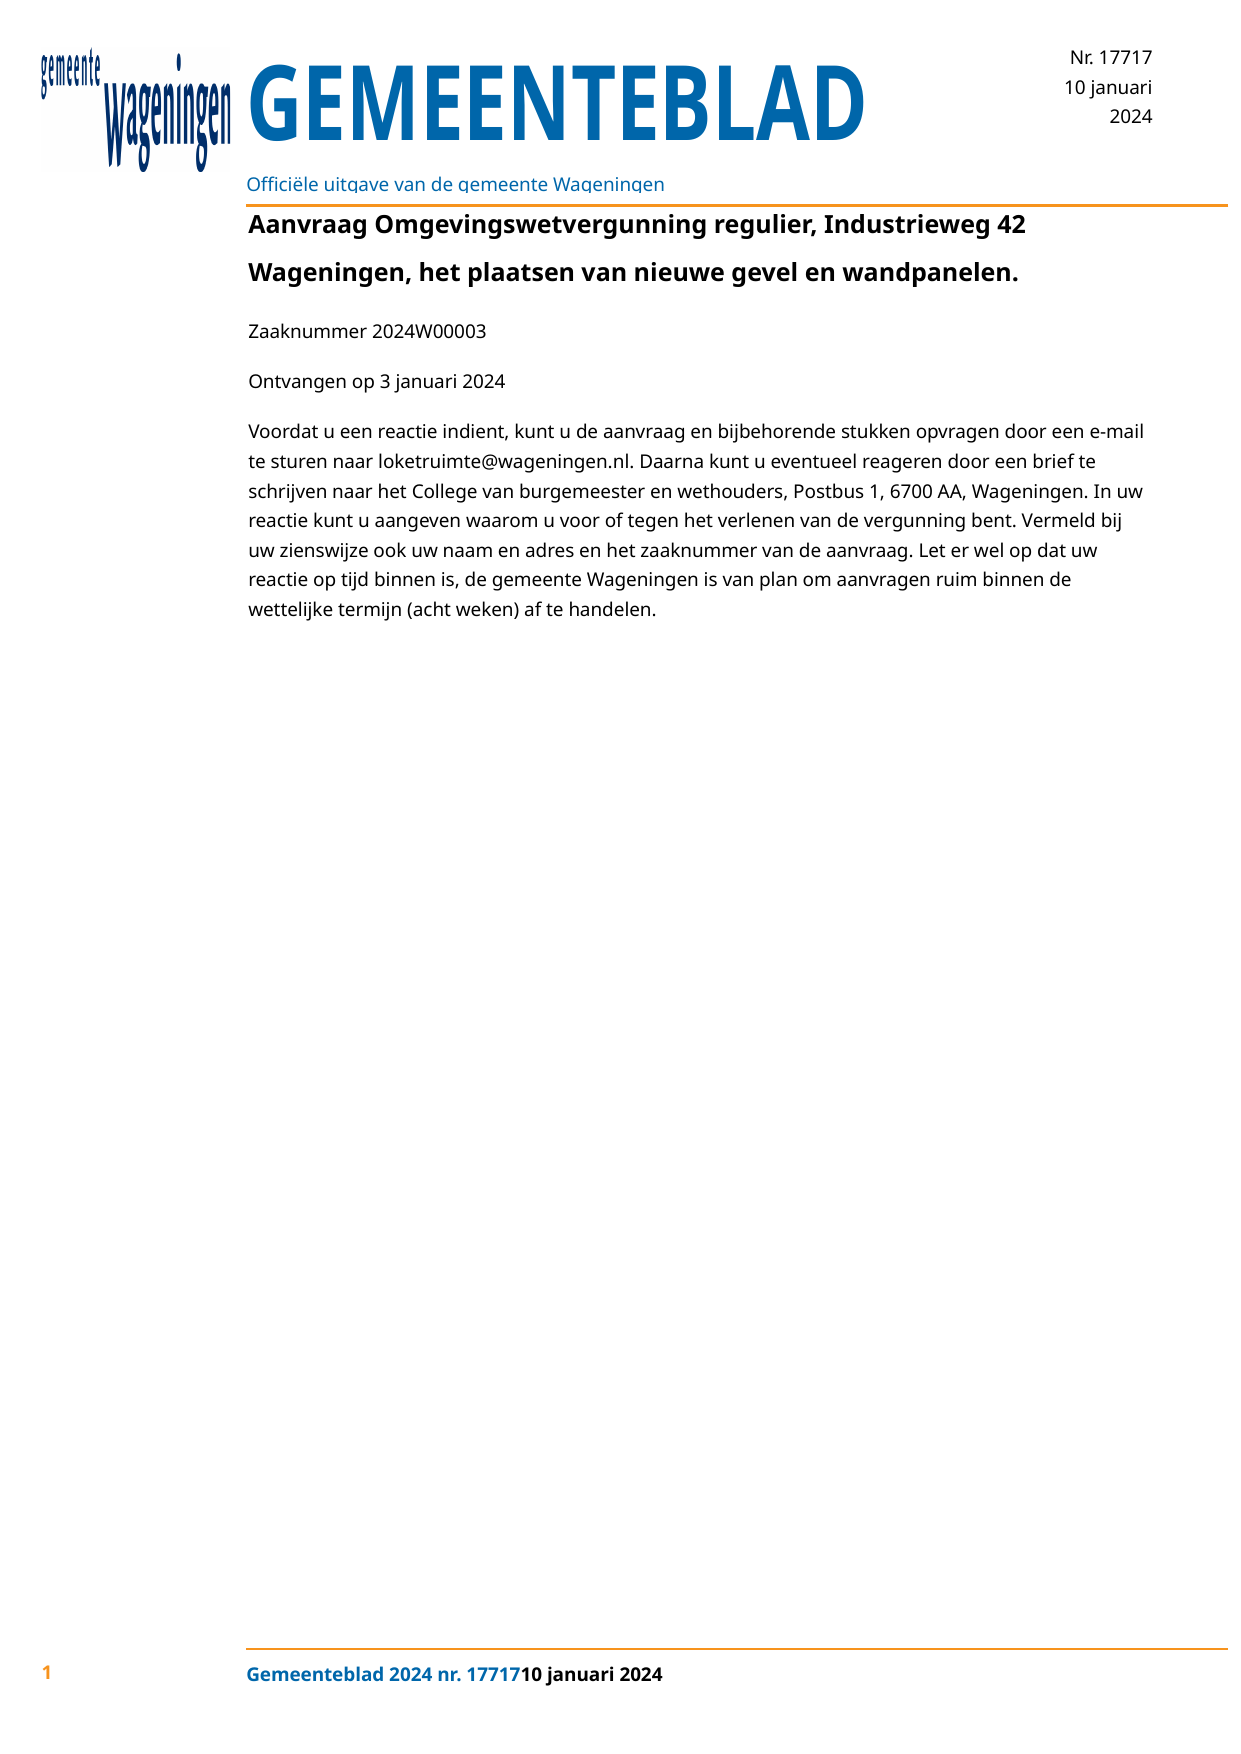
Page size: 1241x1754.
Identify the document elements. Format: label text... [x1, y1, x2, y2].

text Zaaknummer 2024W00003 [248, 318, 1152, 344]
text Ontvangen op 3 januari 2024 [248, 368, 1152, 394]
text Aanvraag Omgevingswetvergunning regulier, Industrieweg 42 Wageningen, het plaatsen van nieuwe gevel en wandpanelen. [248, 207, 1152, 288]
picture [41, 47, 231, 172]
text Voordat u een reactie indient, kunt u de aanvraag en bijbehorende stukken opvragen door een e-mail te sturen naar loketruimte@wageningen.nl. Daarna kunt u eventueel reageren door een brief te schrijven naar het College van burgemeester en wethouders, Postbus 1, 6700 AA, Wageningen. In uw reactie kunt u aangeven waarom u voor of tegen het verlenen van de vergunning bent. Vermeld bij uw zienswijze ook uw naam en adres en het zaaknummer van de aanvraag. Let er wel op dat uw reactie op tijd binnen is, de gemeente Wageningen is van plan om aanvragen ruim binnen de wettelijke termijn (acht weken) af te handelen. [248, 419, 1152, 622]
